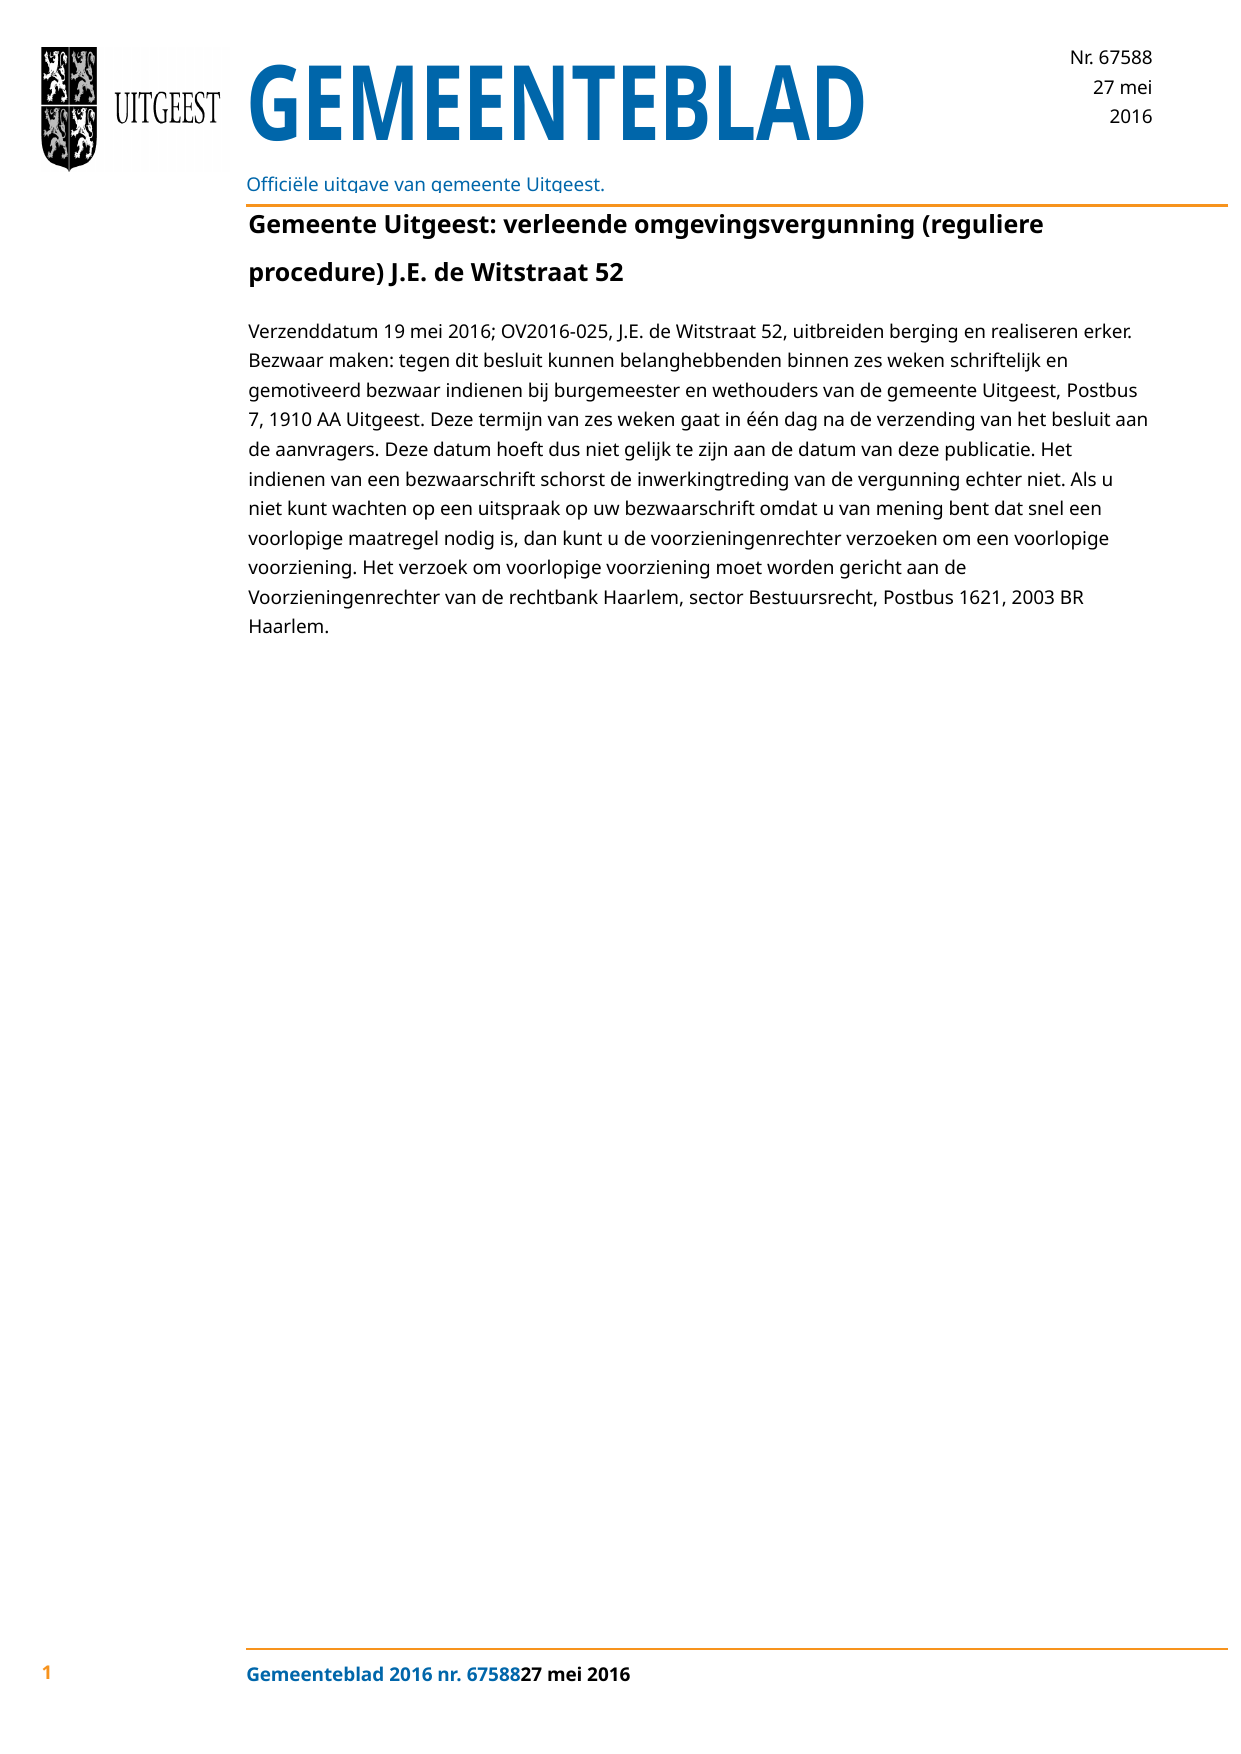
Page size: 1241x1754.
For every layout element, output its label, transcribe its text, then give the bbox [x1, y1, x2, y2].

text Gemeente Uitgeest: verleende omgevingsvergunning (reguliere procedure) J.E. de Witstraat 52 [248, 207, 1152, 288]
text Verzenddatum 19 mei 2016; OV2016-025, J.E. de Witstraat 52, uitbreiden berging en realiseren erker. Bezwaar maken: tegen dit besluit kunnen belanghebbenden binnen zes weken schriftelijk en gemotiveerd bezwaar indienen bij burgemeester en wethouders van de gemeente Uitgeest, Postbus 7, 1910 AA Uitgeest. Deze termijn van zes weken gaat in één dag na de verzending van het besluit aan de aanvragers. Deze datum hoeft dus niet gelijk te zijn aan de datum van deze publicatie. Het indienen van een bezwaarschrift schorst de inwerkingtreding van de vergunning echter niet. Als u niet kunt wachten op een uitspraak op uw bezwaarschrift omdat u van mening bent dat snel een voorlopige maatregel nodig is, dan kunt u de voorzieningenrechter verzoeken om een voorlopige voorziening. Het verzoek om voorlopige voorziening moet worden gericht aan de Voorzieningenrechter van de rechtbank Haarlem, sector Bestuursrecht, Postbus 1621, 2003 BR Haarlem. [248, 318, 1152, 639]
picture [41, 47, 231, 172]
